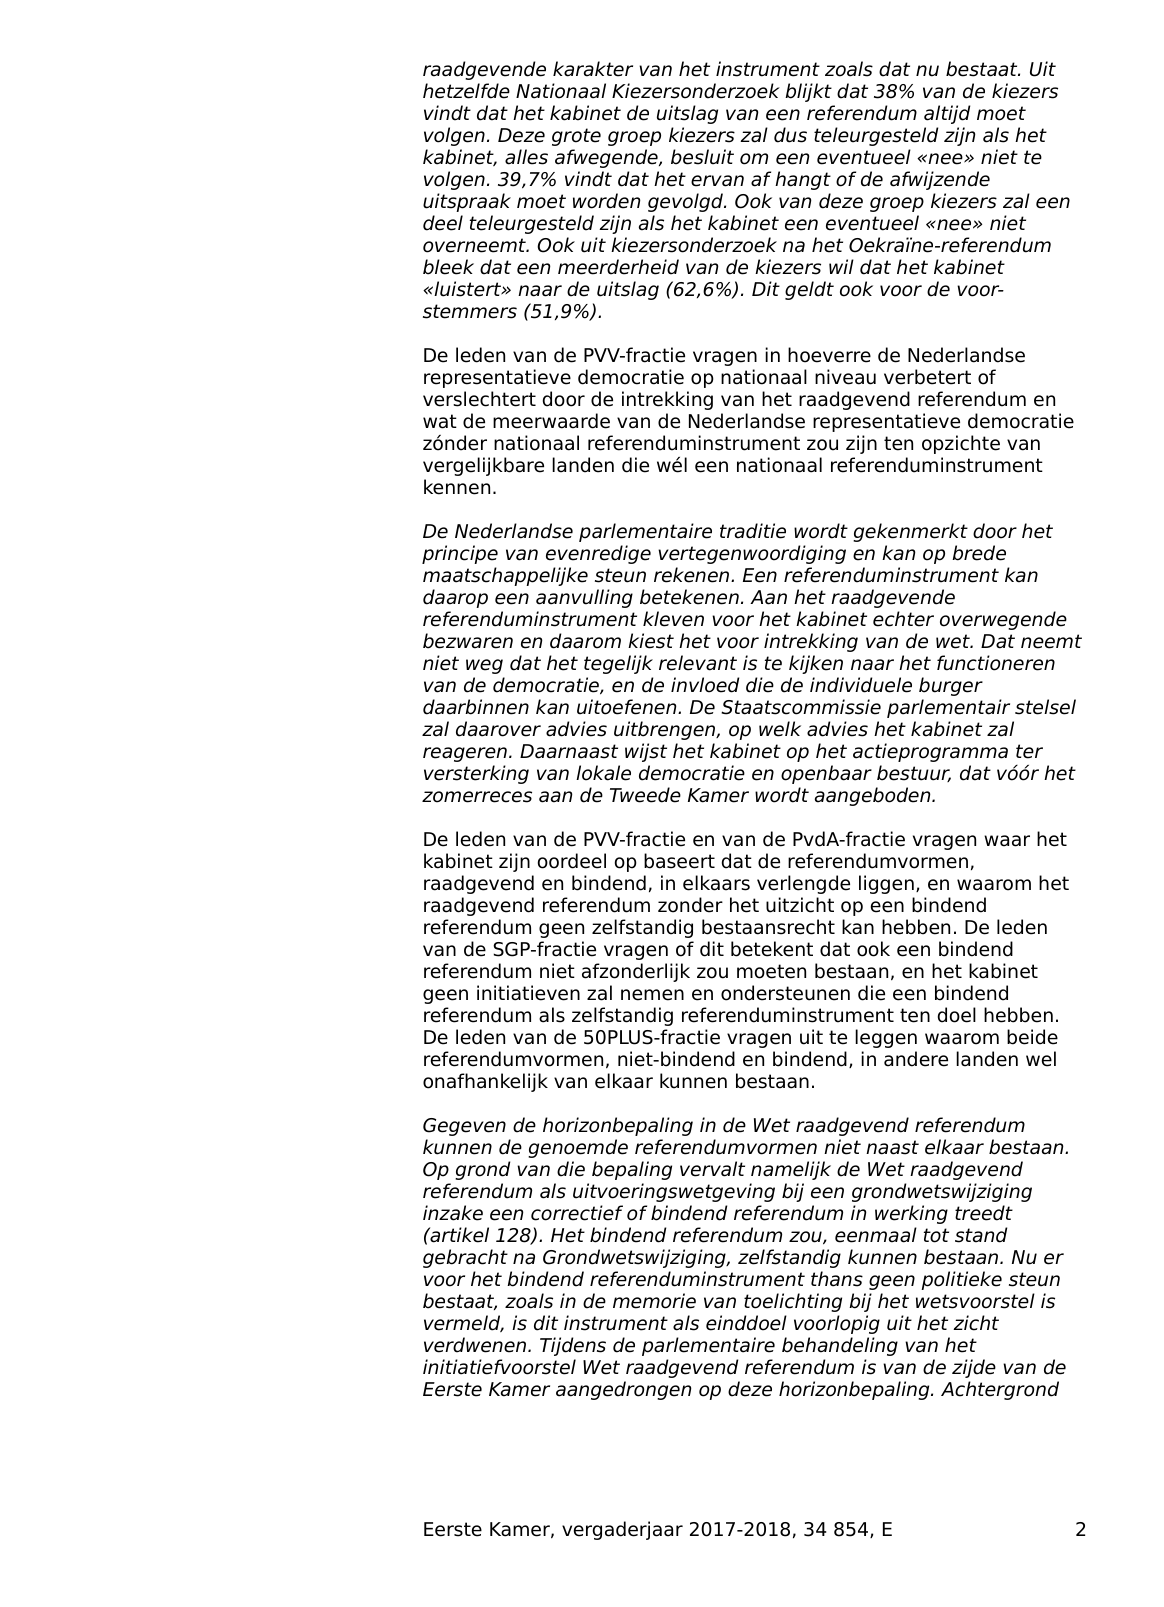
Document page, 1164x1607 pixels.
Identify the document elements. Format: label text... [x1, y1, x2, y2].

text De leden van de PVV-fractie vragen in hoeverre de Nederlandse representatieve democratie op nationaal niveau verbetert of verslechtert door de intrekking van het raadgevend referendum en wat de meerwaarde van de Nederlandse representatieve democratie zónder nationaal referenduminstrument zou zijn ten opzichte van vergelijkbare landen die wél een nationaal referenduminstrument kennen. [422, 345, 1087, 499]
text De leden van de PVV-fractie en van de PvdA-fractie vragen waar het kabinet zijn oordeel op baseert dat de referendumvormen, raadgevend en bindend, in elkaars verlengde liggen, en waarom het raadgevend referendum zonder het uitzicht op een bindend referendum geen zelfstandig bestaansrecht kan hebben. De leden van de SGP-fractie vragen of dit betekent dat ook een bindend referendum niet afzonderlijk zou moeten bestaan, en het kabinet geen initiatieven zal nemen en ondersteunen die een bindend referendum als zelfstandig referenduminstrument ten doel hebben. De leden van de 50PLUS-fractie vragen uit te leggen waarom beide referendumvormen, niet-bindend en bindend, in andere landen wel onafhankelijk van elkaar kunnen bestaan. [422, 829, 1087, 1093]
text raadgevende karakter van het instrument zoals dat nu bestaat. Uit hetzelfde Nationaal Kiezersonderzoek blijkt dat 38% van de kiezers vindt dat het kabinet de uitslag van een referendum altijd moet volgen. Deze grote groep kiezers zal dus teleurgesteld zijn als het kabinet, alles afwegende, besluit om een eventueel «nee» niet te volgen. 39,7% vindt dat het ervan af hangt of de afwijzende uitspraak moet worden gevolgd. Ook van deze groep kiezers zal een deel teleurgesteld zijn als het kabinet een eventueel «nee» niet overneemt. Ook uit kiezersonderzoek na het Oekraïne-referendum bleek dat een meerderheid van de kiezers wil dat het kabinet «luistert» naar de uitslag (62,6%). Dit geldt ook voor de voor-stemmers (51,9%). [422, 59, 1087, 323]
text Gegeven de horizonbepaling in de Wet raadgevend referendum kunnen de genoemde referendumvormen niet naast elkaar bestaan. Op grond van die bepaling vervalt namelijk de Wet raadgevend referendum als uitvoeringswetgeving bij een grondwetswijziging inzake een correctief of bindend referendum in werking treedt (artikel 128). Het bindend referendum zou, eenmaal tot stand gebracht na Grondwetswijziging, zelfstandig kunnen bestaan. Nu er voor het bindend referenduminstrument thans geen politieke steun bestaat, zoals in de memorie van toelichting bij het wetsvoorstel is vermeld, is dit instrument als einddoel voorlopig uit het zicht verdwenen. Tijdens de parlementaire behandeling van het initiatiefvoorstel Wet raadgevend referendum is van de zijde van de Eerste Kamer aangedrongen op deze horizonbepaling. Achtergrond [422, 1115, 1087, 1401]
text De Nederlandse parlementaire traditie wordt gekenmerkt door het principe van evenredige vertegenwoordiging en kan op brede maatschappelijke steun rekenen. Een referenduminstrument kan daarop een aanvulling betekenen. Aan het raadgevende referenduminstrument kleven voor het kabinet echter overwegende bezwaren en daarom kiest het voor intrekking van de wet. Dat neemt niet weg dat het tegelijk relevant is te kijken naar het functioneren van de democratie, en de invloed die de individuele burger daarbinnen kan uitoefenen. De Staatscommissie parlementair stelsel zal daarover advies uitbrengen, op welk advies het kabinet zal reageren. Daarnaast wijst het kabinet op het actieprogramma ter versterking van lokale democratie en openbaar bestuur, dat vóór het zomerreces aan de Tweede Kamer wordt aangeboden. [422, 521, 1087, 807]
